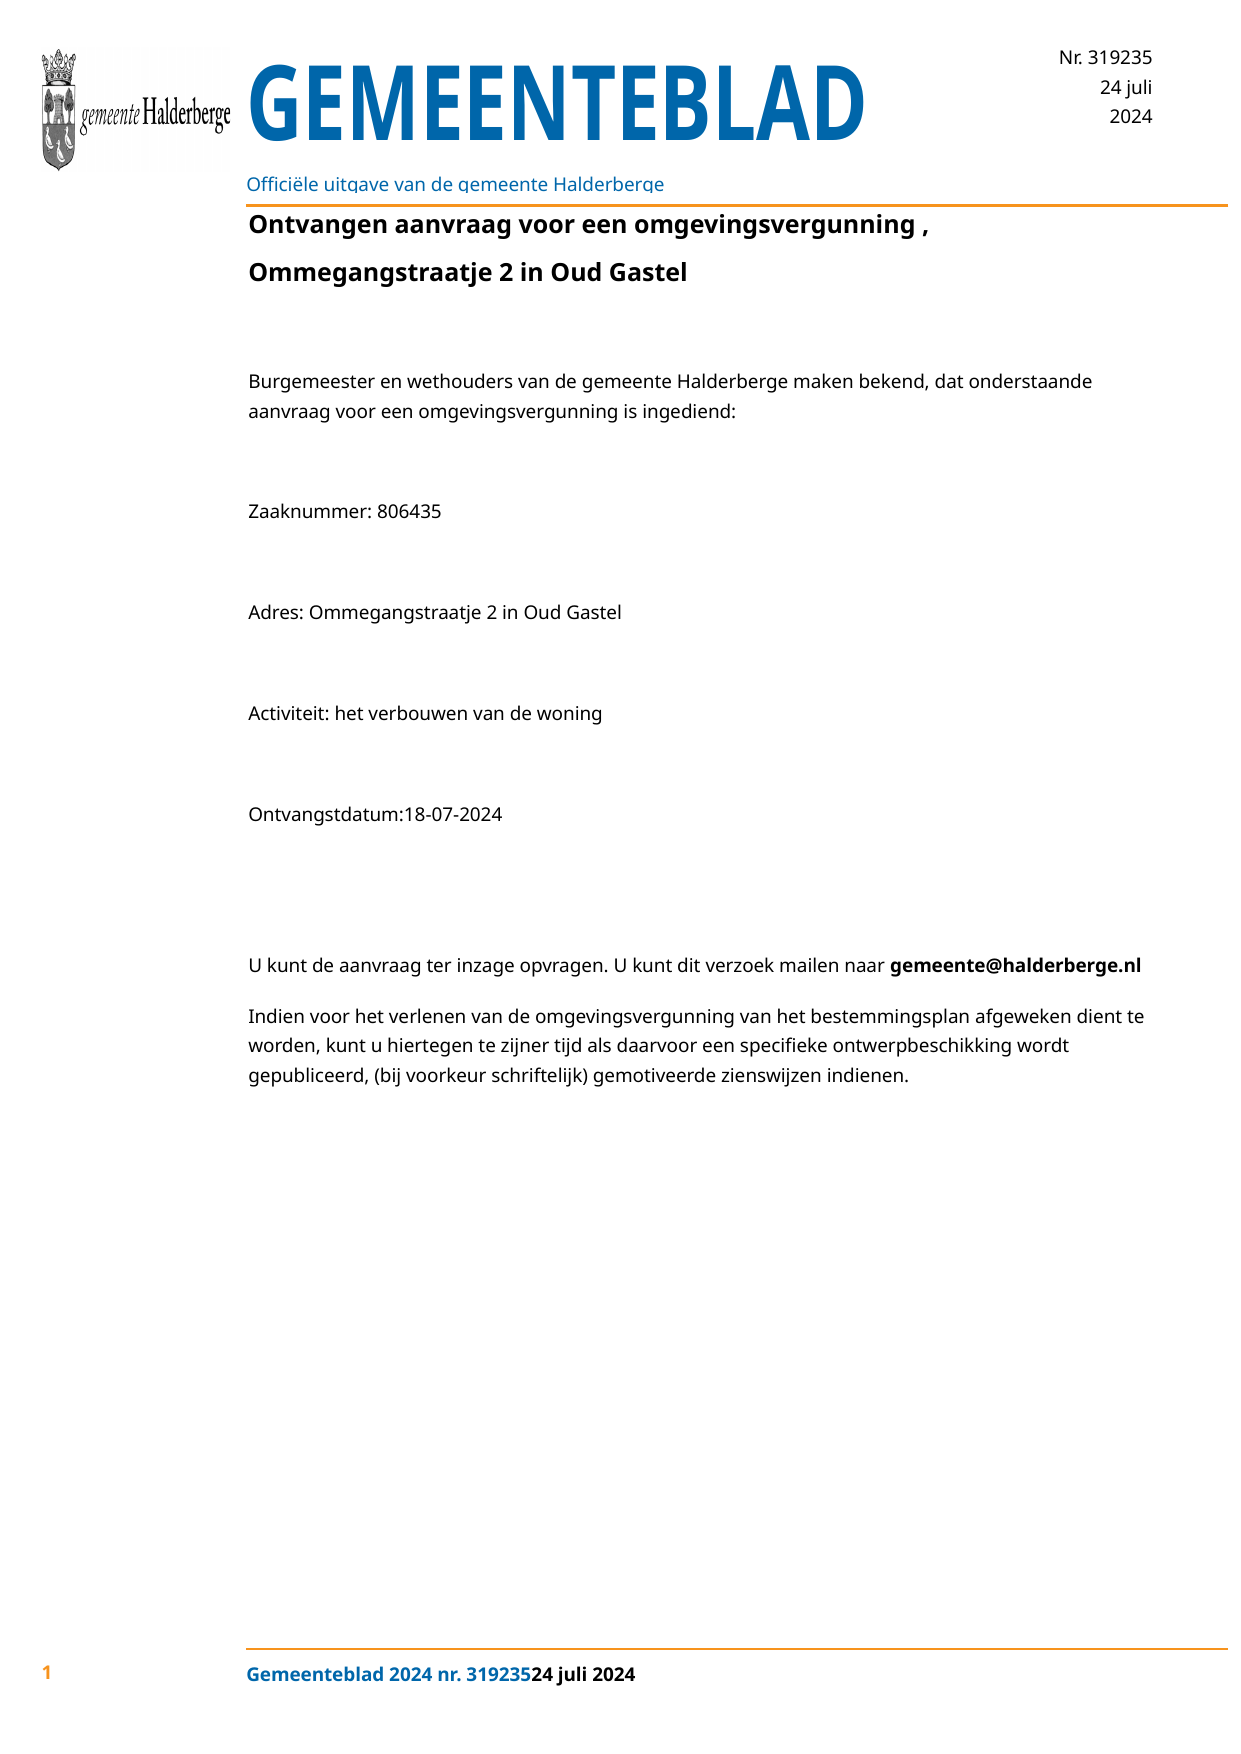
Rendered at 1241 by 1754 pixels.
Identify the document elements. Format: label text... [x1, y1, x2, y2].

picture [41, 47, 231, 172]
text U kunt de aanvraag ter inzage opvragen. U kunt dit verzoek mailen naar gemeente@halderberge.nl [248, 952, 1152, 978]
text Indien voor het verlenen van de omgevingsvergunning van het bestemmingsplan afgeweken dient te worden, kunt u hiertegen te zijner tijd als daarvoor een specifieke ontwerpbeschikking wordt gepubliceerd, (bij voorkeur schriftelijk) gemotiveerde zienswijzen indienen. [248, 1003, 1152, 1088]
text Ontvangstdatum:18-07-2024 [248, 801, 1152, 827]
text Ontvangen aanvraag voor een omgevingsvergunning , Ommegangstraatje 2 in Oud Gastel [248, 207, 1152, 288]
text Zaaknummer: 806435 [248, 499, 1152, 524]
text Burgemeester en wethouders van de gemeente Halderberge maken bekend, dat onderstaande aanvraag voor een omgevingsvergunning is ingediend: [248, 368, 1152, 424]
text Activiteit: het verbouwen van de woning [248, 700, 1152, 726]
text Adres: Ommegangstraatje 2 in Oud Gastel [248, 599, 1152, 625]
